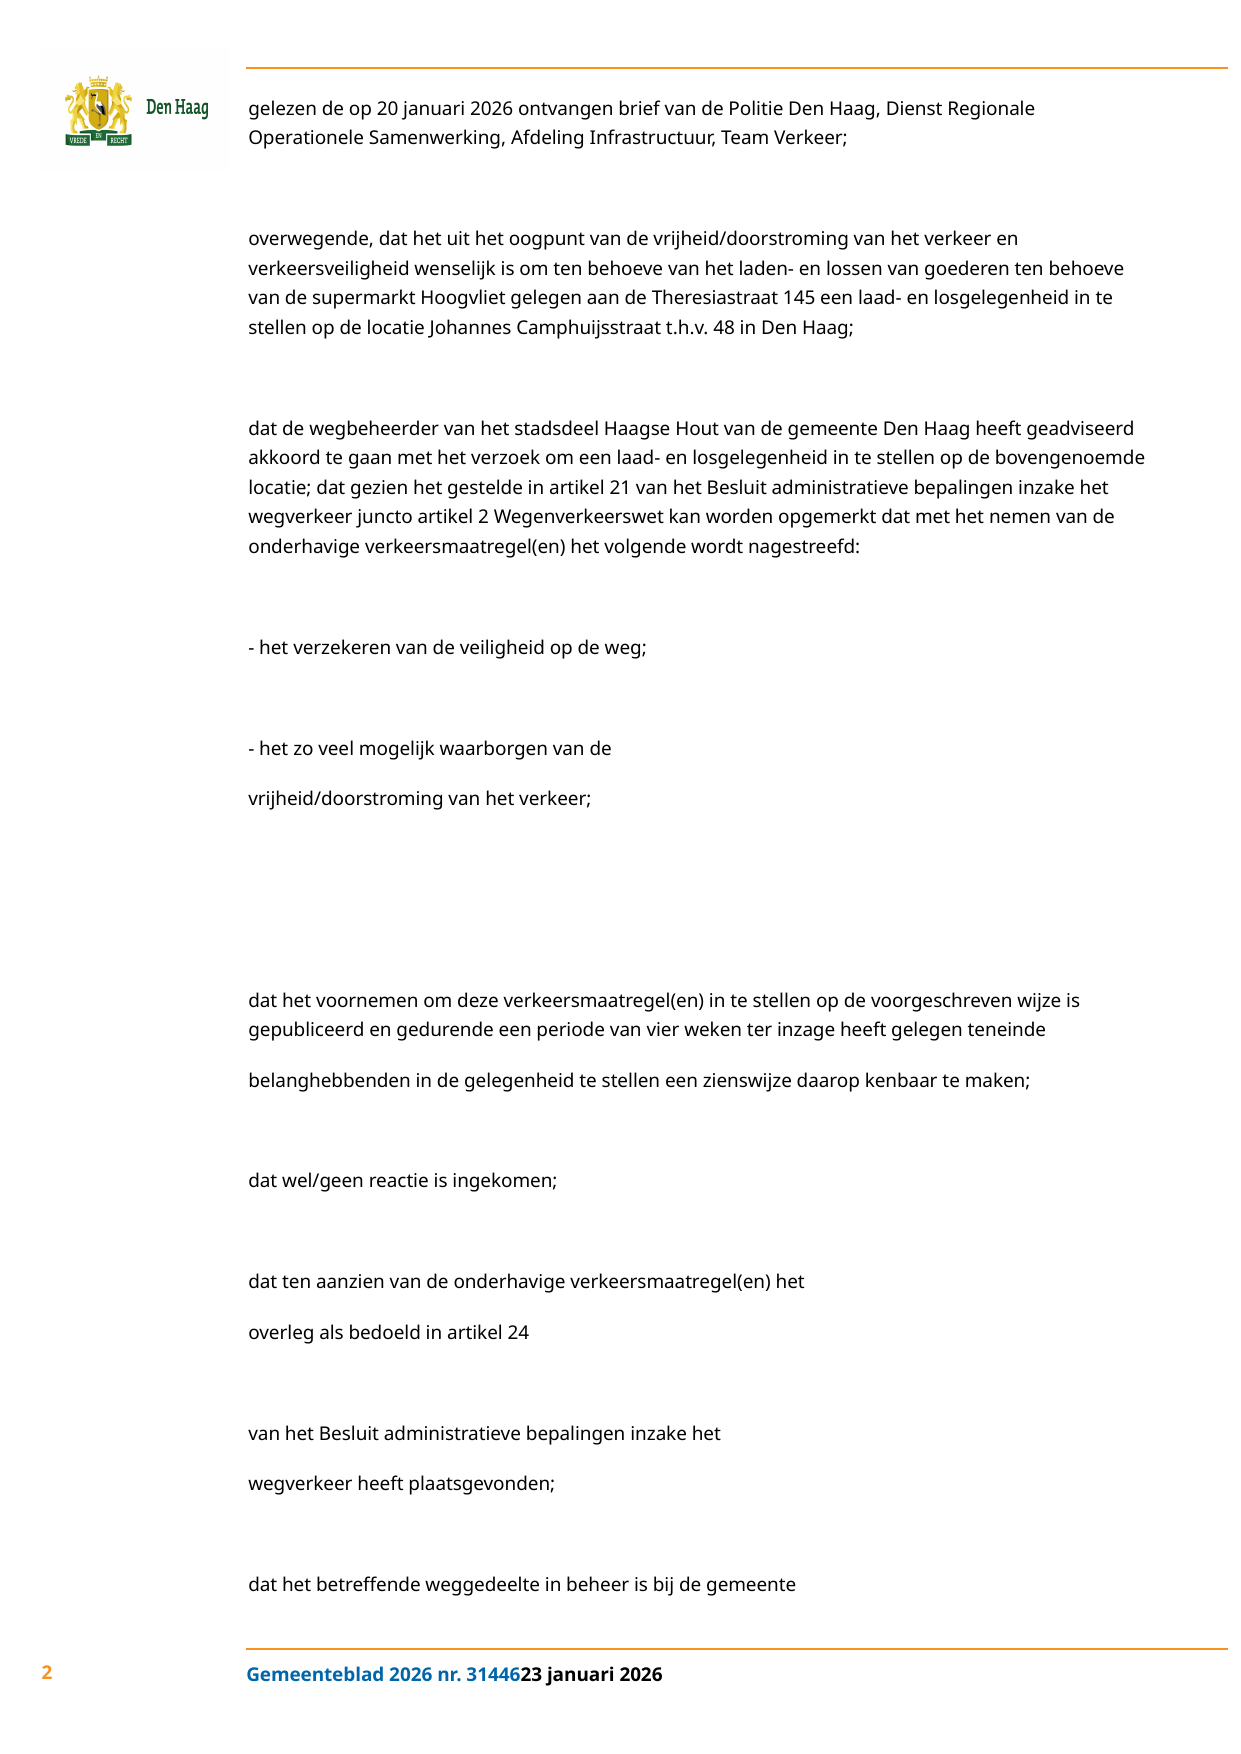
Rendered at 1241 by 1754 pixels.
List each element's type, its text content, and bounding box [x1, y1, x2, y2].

text dat het voornemen om deze verkeersmaatregel(en) in te stellen op de voorgeschreven wijze is gepubliceerd en gedurende een periode van vier weken ter inzage heeft gelegen teneinde [248, 987, 1152, 1042]
text vrijheid/doorstroming van het verkeer; [248, 785, 1152, 811]
text gelezen de op 20 januari 2026 ontvangen brief van de Politie Den Haag, Dienst Regionale Operationele Samenwerking, Afdeling Infrastructuur, Team Verkeer; [248, 95, 1152, 150]
text - het zo veel mogelijk waarborgen van de [248, 735, 1152, 761]
text van het Besluit administratieve bepalingen inzake het [248, 1420, 1152, 1446]
text dat ten aanzien van de onderhavige verkeersmaatregel(en) het [248, 1268, 1152, 1294]
picture [41, 47, 231, 172]
text overleg als bedoeld in artikel 24 [248, 1319, 1152, 1345]
text wegverkeer heeft plaatsgevonden; [248, 1470, 1152, 1496]
text belanghebbenden in de gelegenheid te stellen een zienswijze daarop kenbaar te maken; [248, 1067, 1152, 1093]
text overwegende, dat het uit het oogpunt van de vrijheid/doorstroming van het verkeer en verkeersveiligheid wenselijk is om ten behoeve van het laden- en lossen van goederen ten behoeve van de supermarkt Hoogvliet gelegen aan de Theresiastraat 145 een laad- en losgelegenheid in te stellen op de locatie Johannes Camphuijsstraat t.h.v. 48 in Den Haag; [248, 225, 1152, 340]
text dat het betreffende weggedeelte in beheer is bij de gemeente [248, 1571, 1152, 1597]
text dat wel/geen reactie is ingekomen; [248, 1168, 1152, 1193]
text - het verzekeren van de veiligheid op de weg; [248, 634, 1152, 660]
text dat de wegbeheerder van het stadsdeel Haagse Hout van de gemeente Den Haag heeft geadviseerd akkoord te gaan met het verzoek om een laad- en losgelegenheid in te stellen op de bovengenoemde locatie; dat gezien het gestelde in artikel 21 van het Besluit administratieve bepalingen inzake het wegverkeer juncto artikel 2 Wegenverkeerswet kan worden opgemerkt dat met het nemen van de onderhavige verkeersmaatregel(en) het volgende wordt nagestreefd: [248, 415, 1152, 559]
